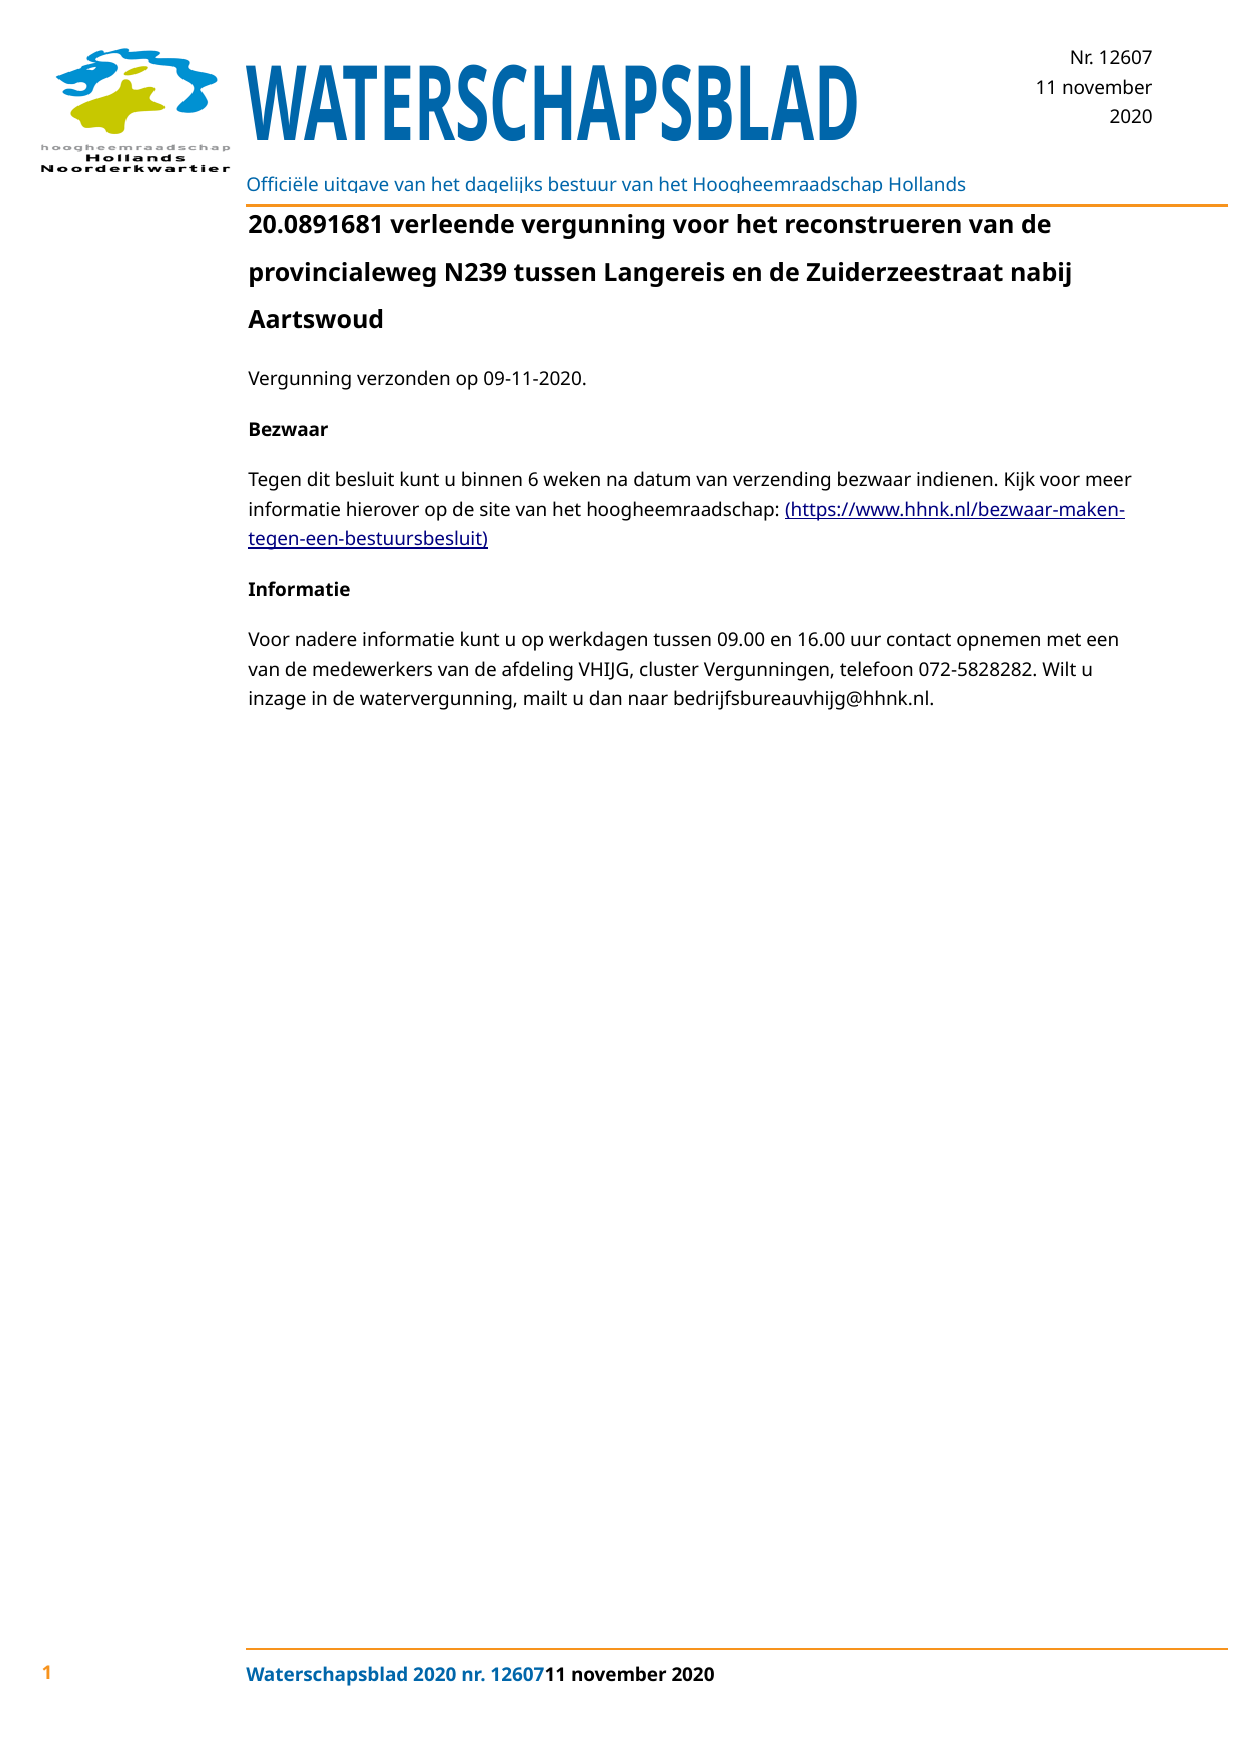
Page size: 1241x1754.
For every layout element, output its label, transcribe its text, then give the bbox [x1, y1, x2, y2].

text Vergunning verzonden op 09-11-2020. [248, 366, 1152, 391]
text Tegen dit besluit kunt u binnen 6 weken na datum van verzending bezwaar indienen. Kijk voor meer informatie hierover op de site van het hoogheemraadschap: (https://www.hhnk.nl/bezwaar-maken-tegen-een-bestuursbesluit) [248, 466, 1152, 551]
text Informatie [248, 576, 1152, 602]
text 20.0891681 verleende vergunning voor het reconstrueren van de provincialeweg N239 tussen Langereis en de Zuiderzeestraat nabij Aartswoud [248, 207, 1152, 336]
text Voor nadere informatie kunt u op werkdagen tussen 09.00 en 16.00 uur contact opnemen met een van de medewerkers van de afdeling VHIJG, cluster Vergunningen, telefoon 072-5828282. Wilt u inzage in de watervergunning, mailt u dan naar bedrijfsbureauvhijg@hhnk.nl. [248, 626, 1152, 711]
text Bezwaar [248, 416, 1152, 442]
picture [41, 47, 231, 172]
